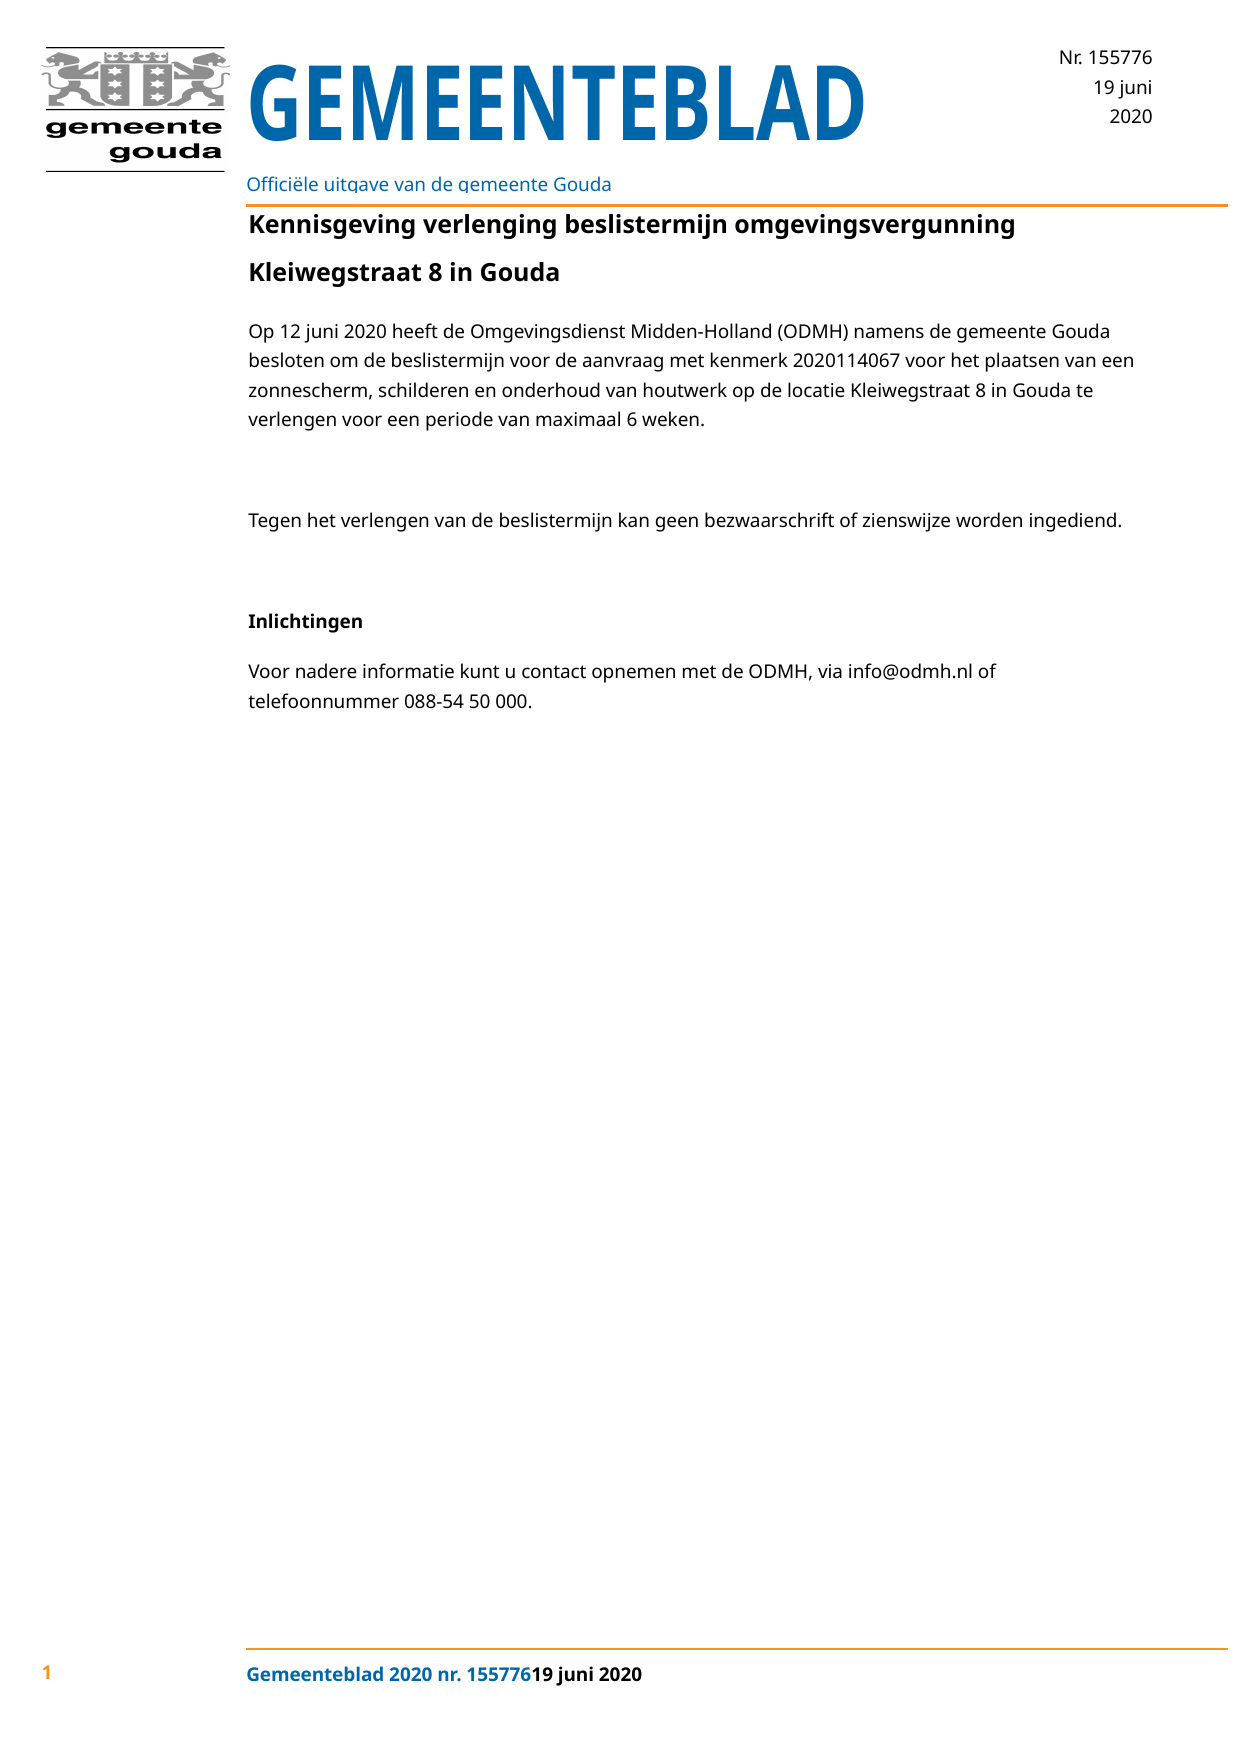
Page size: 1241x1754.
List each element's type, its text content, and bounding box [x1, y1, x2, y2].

picture [41, 47, 231, 172]
text Voor nadere informatie kunt u contact opnemen met de ODMH, via info@odmh.nl of telefoonnummer 088-54 50 000. [248, 659, 1152, 714]
text Op 12 juni 2020 heeft de Omgevingsdienst Midden-Holland (ODMH) namens de gemeente Gouda besloten om de beslistermijn voor de aanvraag met kenmerk 2020114067 voor het plaatsen van een zonnescherm, schilderen en onderhoud van houtwerk op de locatie Kleiwegstraat 8 in Gouda te verlengen voor een periode van maximaal 6 weken. [248, 318, 1152, 432]
text Tegen het verlengen van de beslistermijn kan geen bezwaarschrift of zienswijze worden ingediend. [248, 507, 1152, 533]
text Kennisgeving verlenging beslistermijn omgevingsvergunning Kleiwegstraat 8 in Gouda [248, 207, 1152, 288]
text Inlichtingen [248, 608, 1152, 634]
